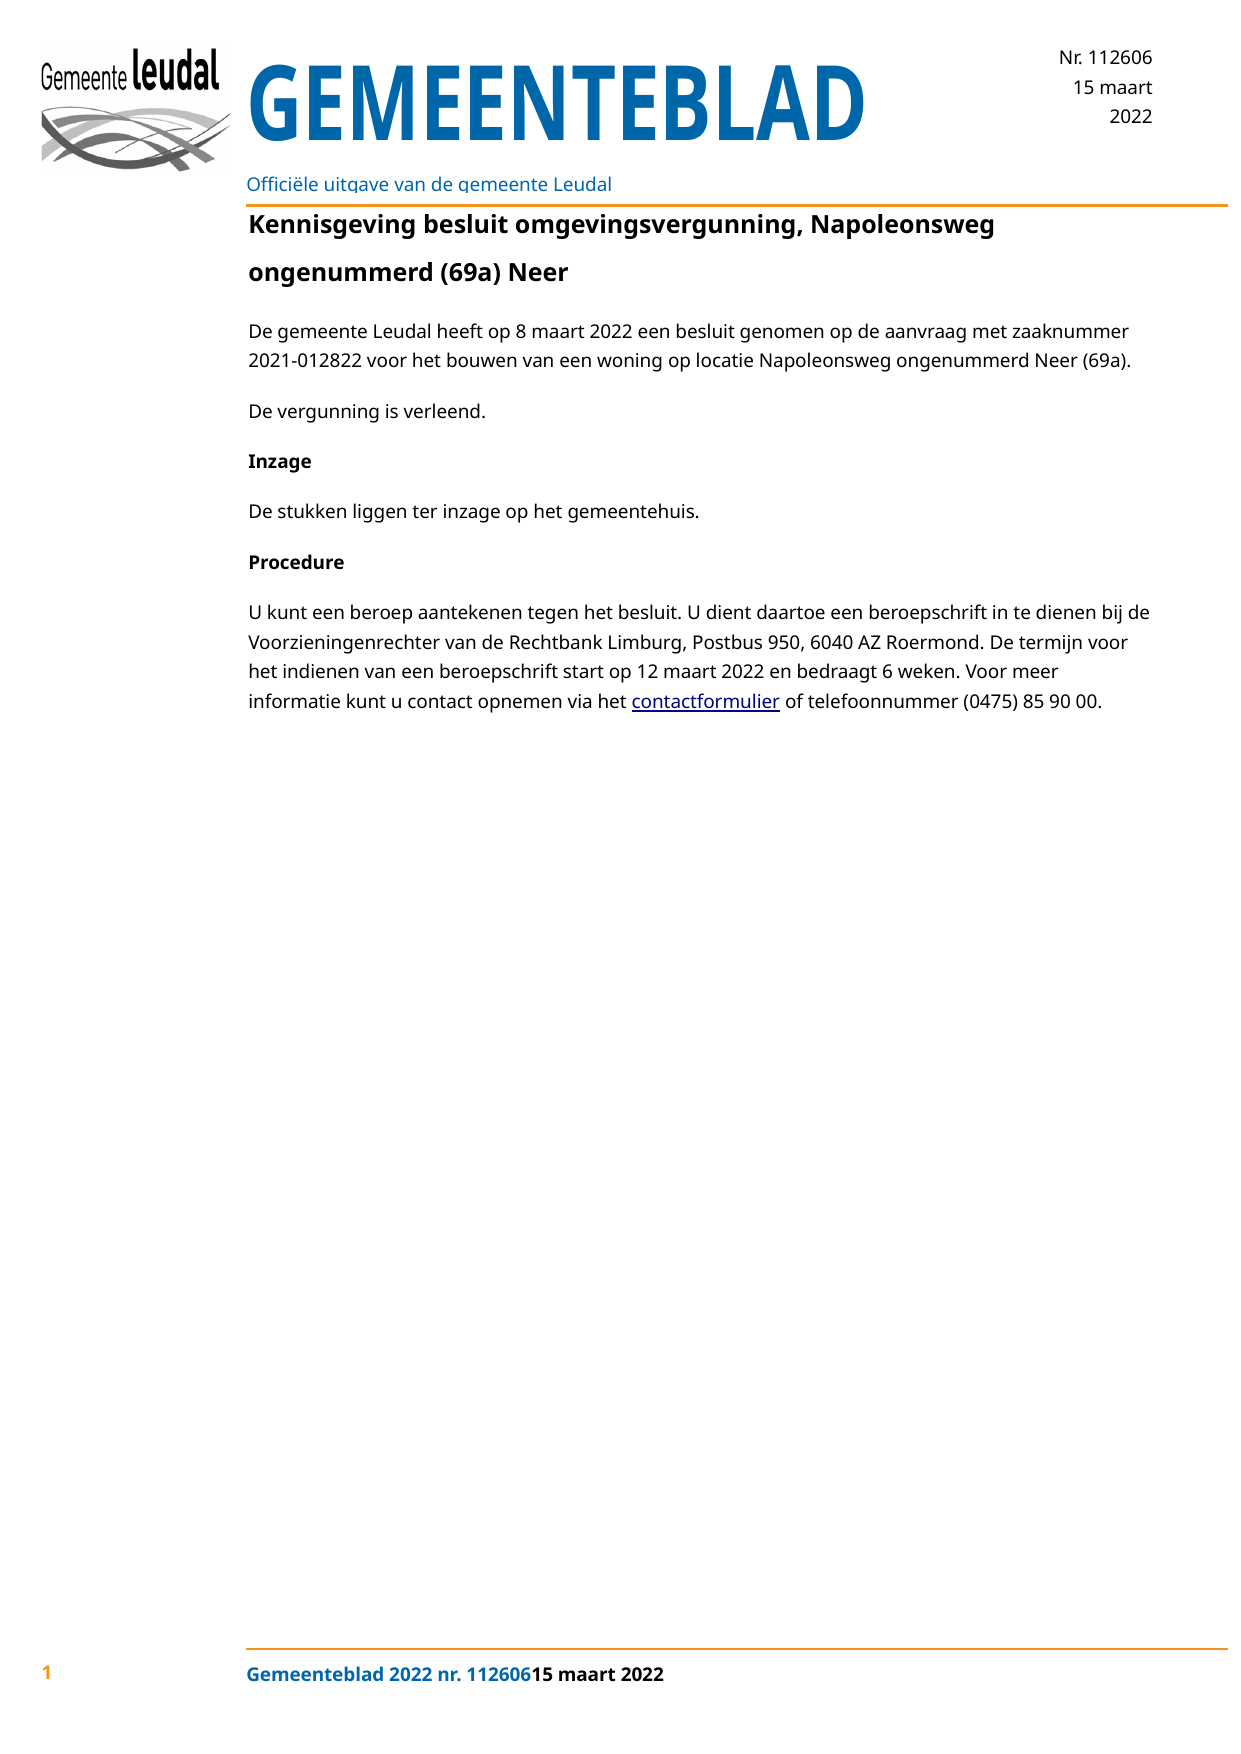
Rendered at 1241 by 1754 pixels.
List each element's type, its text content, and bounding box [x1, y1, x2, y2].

text De gemeente Leudal heeft op 8 maart 2022 een besluit genomen op de aanvraag met zaaknummer 2021-012822 voor het bouwen van een woning op locatie Napoleonsweg ongenummerd Neer (69a). [248, 318, 1152, 373]
picture [41, 47, 231, 172]
text Procedure [248, 549, 1152, 575]
text U kunt een beroep aantekenen tegen het besluit. U dient daartoe een beroepschrift in te dienen bij de Voorzieningenrechter van de Rechtbank Limburg, Postbus 950, 6040 AZ Roermond. De termijn voor het indienen van een beroepschrift start op 12 maart 2022 en bedraagt 6 weken. Voor meer informatie kunt u contact opnemen via het contactformulier of telefoonnummer (0475) 85 90 00. [248, 599, 1152, 714]
text Kennisgeving besluit omgevingsvergunning, Napoleonsweg ongenummerd (69a) Neer [248, 207, 1152, 288]
text De vergunning is verleend. [248, 398, 1152, 424]
text Inzage [248, 448, 1152, 474]
text De stukken liggen ter inzage op het gemeentehuis. [248, 499, 1152, 524]
